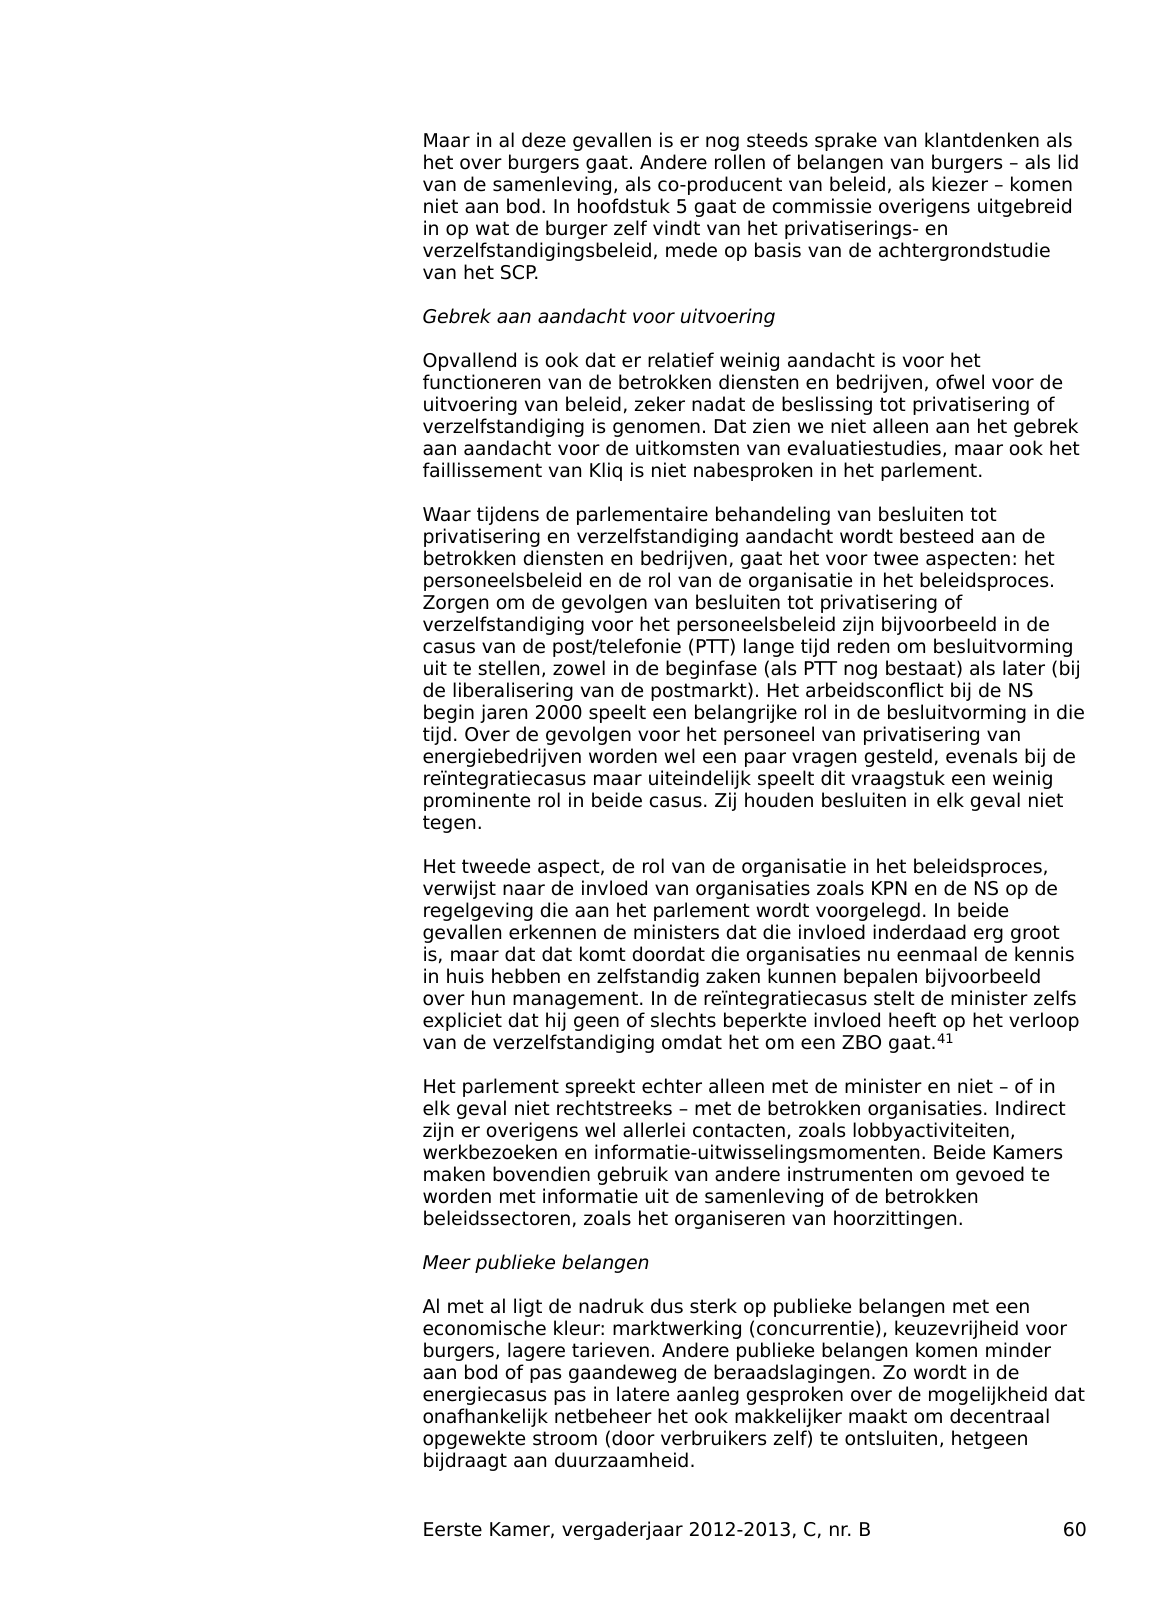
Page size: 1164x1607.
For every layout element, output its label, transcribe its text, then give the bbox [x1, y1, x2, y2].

text Al met al ligt de nadruk dus sterk op publieke belangen met een economische kleur: marktwerking (concurrentie), keuzevrijheid voor burgers, lagere tarieven. Andere publieke belangen komen minder aan bod of pas gaandeweg de beraadslagingen. Zo wordt in de energiecasus pas in latere aanleg gesproken over de mogelijkheid dat onafhankelijk netbeheer het ook makkelijker maakt om decentraal opgewekte stroom (door verbruikers zelf) te ontsluiten, hetgeen bijdraagt aan duurzaamheid. [422, 1296, 1087, 1472]
text Waar tijdens de parlementaire behandeling van besluiten tot privatisering en verzelfstandiging aandacht wordt besteed aan de betrokken diensten en bedrijven, gaat het voor twee aspecten: het personeelsbeleid en de rol van de organisatie in het beleidsproces. Zorgen om de gevolgen van besluiten tot privatisering of verzelfstandiging voor het personeelsbeleid zijn bijvoorbeeld in de casus van de post/telefonie (PTT) lange tijd reden om besluitvorming uit te stellen, zowel in de beginfase (als PTT nog bestaat) als later (bij de liberalisering van de postmarkt). Het arbeidsconflict bij de NS begin jaren 2000 speelt een belangrijke rol in de besluitvorming in die tijd. Over de gevolgen voor het personeel van privatisering van energiebedrijven worden wel een paar vragen gesteld, evenals bij de reïntegratiecasus maar uiteindelijk speelt dit vraagstuk een weinig prominente rol in beide casus. Zij houden besluiten in elk geval niet tegen. [422, 504, 1087, 834]
text Maar in al deze gevallen is er nog steeds sprake van klantdenken als het over burgers gaat. Andere rollen of belangen van burgers – als lid van de samenleving, als co-producent van beleid, als kiezer – komen niet aan bod. In hoofdstuk 5 gaat de commissie overigens uitgebreid in op wat de burger zelf vindt van het privatiserings- en verzelfstandigingsbeleid, mede op basis van de achtergrondstudie van het SCP. [422, 130, 1087, 284]
subtitle Meer publieke belangen [422, 1252, 1087, 1274]
text Opvallend is ook dat er relatief weinig aandacht is voor het functioneren van de betrokken diensten en bedrijven, ofwel voor de uitvoering van beleid, zeker nadat de beslissing tot privatisering of verzelfstandiging is genomen. Dat zien we niet alleen aan het gebrek aan aandacht voor de uitkomsten van evaluatiestudies, maar ook het faillissement van Kliq is niet nabesproken in het parlement. [422, 350, 1087, 482]
subtitle Gebrek aan aandacht voor uitvoering [422, 306, 1087, 328]
text Het tweede aspect, de rol van de organisatie in het beleidsproces, verwijst naar de invloed van organisaties zoals KPN en de NS op de regelgeving die aan het parlement wordt voorgelegd. In beide gevallen erkennen de ministers dat die invloed inderdaad erg groot is, maar dat dat komt doordat die organisaties nu eenmaal de kennis in huis hebben en zelfstandig zaken kunnen bepalen bijvoorbeeld over hun management. In de reïntegratiecasus stelt de minister zelfs expliciet dat hij geen of slechts beperkte invloed heeft op het verloop van de verzelfstandiging omdat het om een ZBO gaat.41 [422, 856, 1087, 1054]
text Het parlement spreekt echter alleen met de minister en niet – of in elk geval niet rechtstreeks – met de betrokken organisaties. Indirect zijn er overigens wel allerlei contacten, zoals lobbyactiviteiten, werkbezoeken en informatie-uitwisselingsmomenten. Beide Kamers maken bovendien gebruik van andere instrumenten om gevoed te worden met informatie uit de samenleving of de betrokken beleidssectoren, zoals het organiseren van hoorzittingen. [422, 1076, 1087, 1230]
